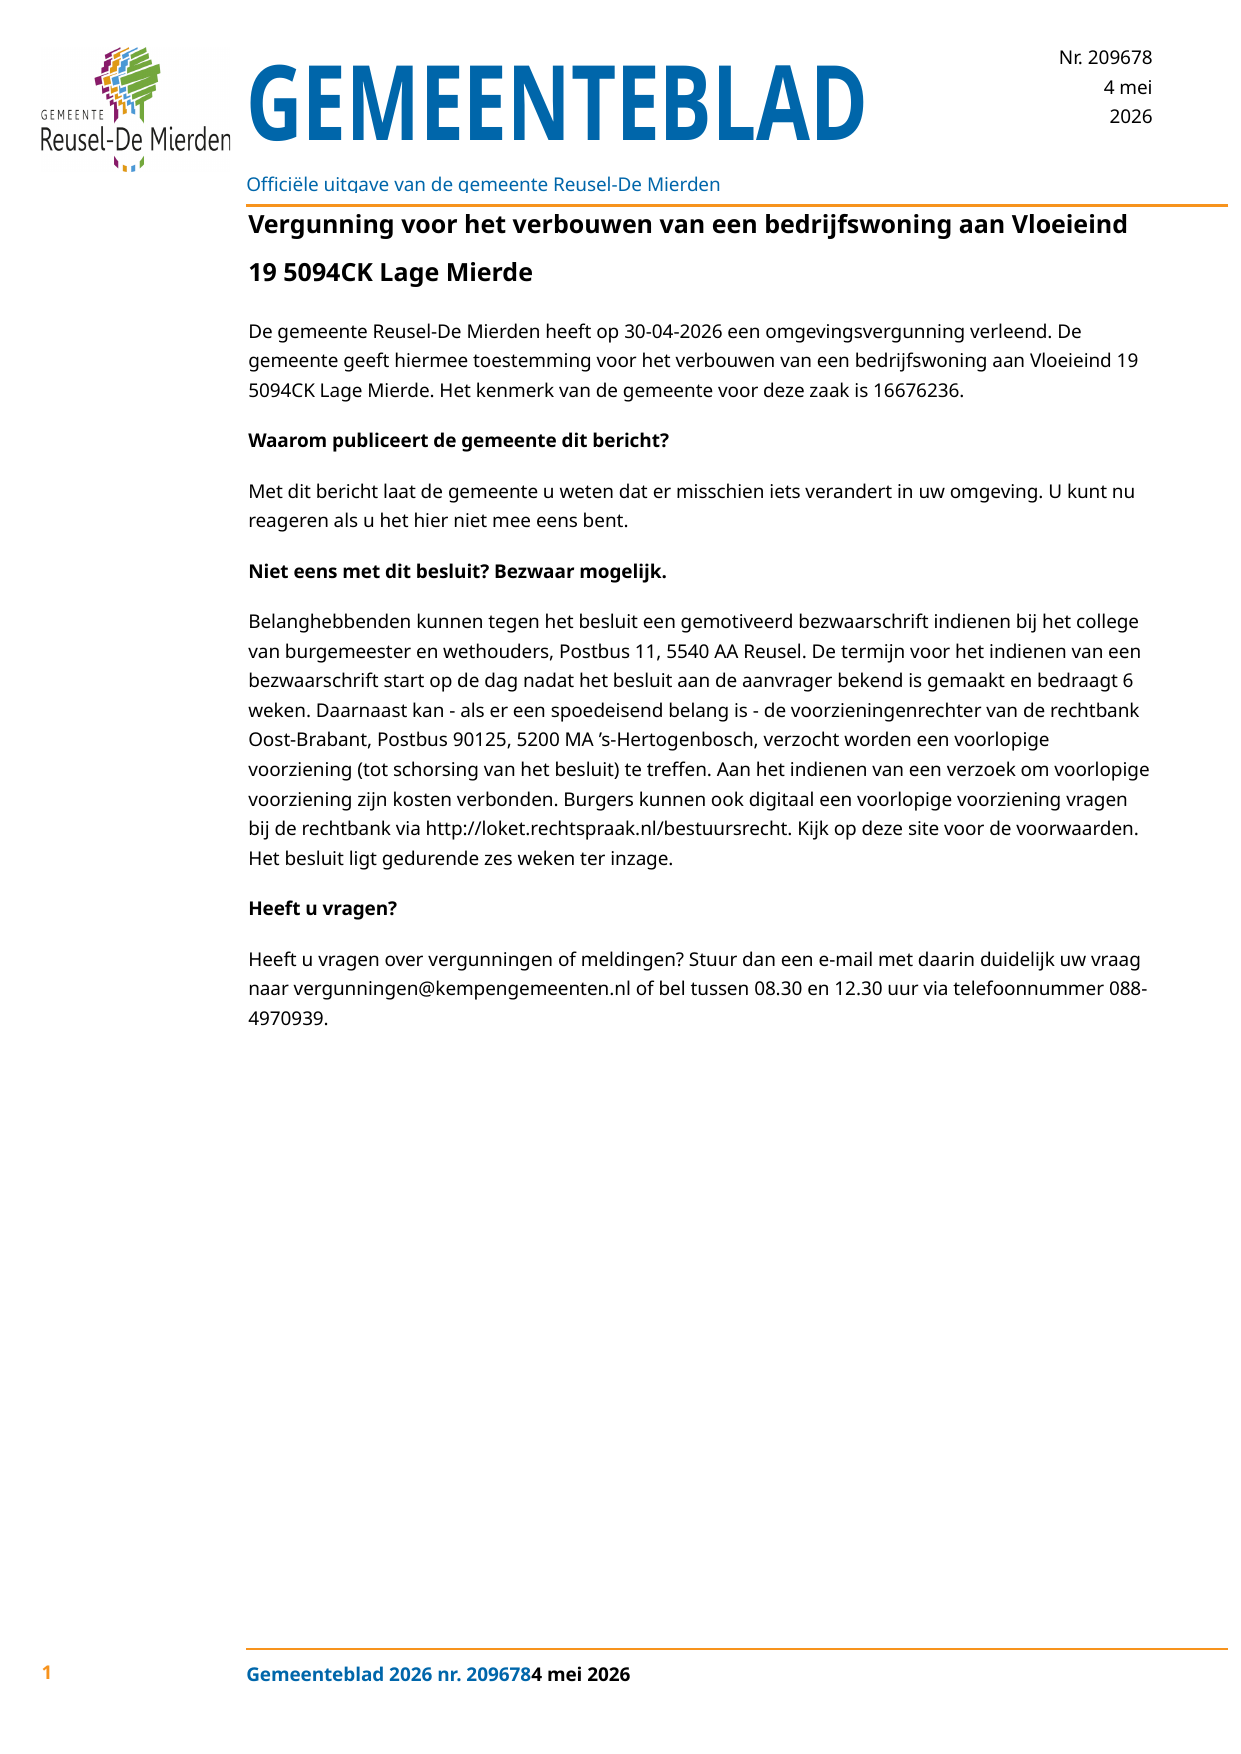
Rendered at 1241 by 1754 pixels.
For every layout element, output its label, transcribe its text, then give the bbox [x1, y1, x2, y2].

text Vergunning voor het verbouwen van een bedrijfswoning aan Vloeieind 19 5094CK Lage Mierde [248, 207, 1152, 288]
text Heeft u vragen over vergunningen of meldingen? Stuur dan een e-mail met daarin duidelijk uw vraag naar vergunningen@kempengemeenten.nl of bel tussen 08.30 en 12.30 uur via telefoonnummer 088-4970939. [248, 946, 1152, 1031]
text Heeft u vragen? [248, 895, 1152, 921]
text Waarom publiceert de gemeente dit bericht? [248, 427, 1152, 453]
text De gemeente Reusel-De Mierden heeft op 30-04-2026 een omgevingsvergunning verleend. De gemeente geeft hiermee toestemming voor het verbouwen van een bedrijfswoning aan Vloeieind 19 5094CK Lage Mierde. Het kenmerk van de gemeente voor deze zaak is 16676236. [248, 318, 1152, 403]
picture [41, 47, 231, 172]
text Niet eens met dit besluit? Bezwaar mogelijk. [248, 558, 1152, 584]
text Met dit bericht laat de gemeente u weten dat er misschien iets verandert in uw omgeving. U kunt nu reageren als u het hier niet mee eens bent. [248, 478, 1152, 533]
text Belanghebbenden kunnen tegen het besluit een gemotiveerd bezwaarschrift indienen bij het college van burgemeester en wethouders, Postbus 11, 5540 AA Reusel. De termijn voor het indienen van een bezwaarschrift start op de dag nadat het besluit aan de aanvrager bekend is gemaakt en bedraagt 6 weken. Daarnaast kan - als er een spoedeisend belang is - de voorzieningenrechter van de rechtbank Oost-Brabant, Postbus 90125, 5200 MA ’s-Hertogenbosch, verzocht worden een voorlopige voorziening (tot schorsing van het besluit) te treffen. Aan het indienen van een verzoek om voorlopige voorziening zijn kosten verbonden. Burgers kunnen ook digitaal een voorlopige voorziening vragen bij de rechtbank via http://loket.rechtspraak.nl/bestuursrecht. Kijk op deze site voor de voorwaarden. Het besluit ligt gedurende zes weken ter inzage. [248, 608, 1152, 871]
